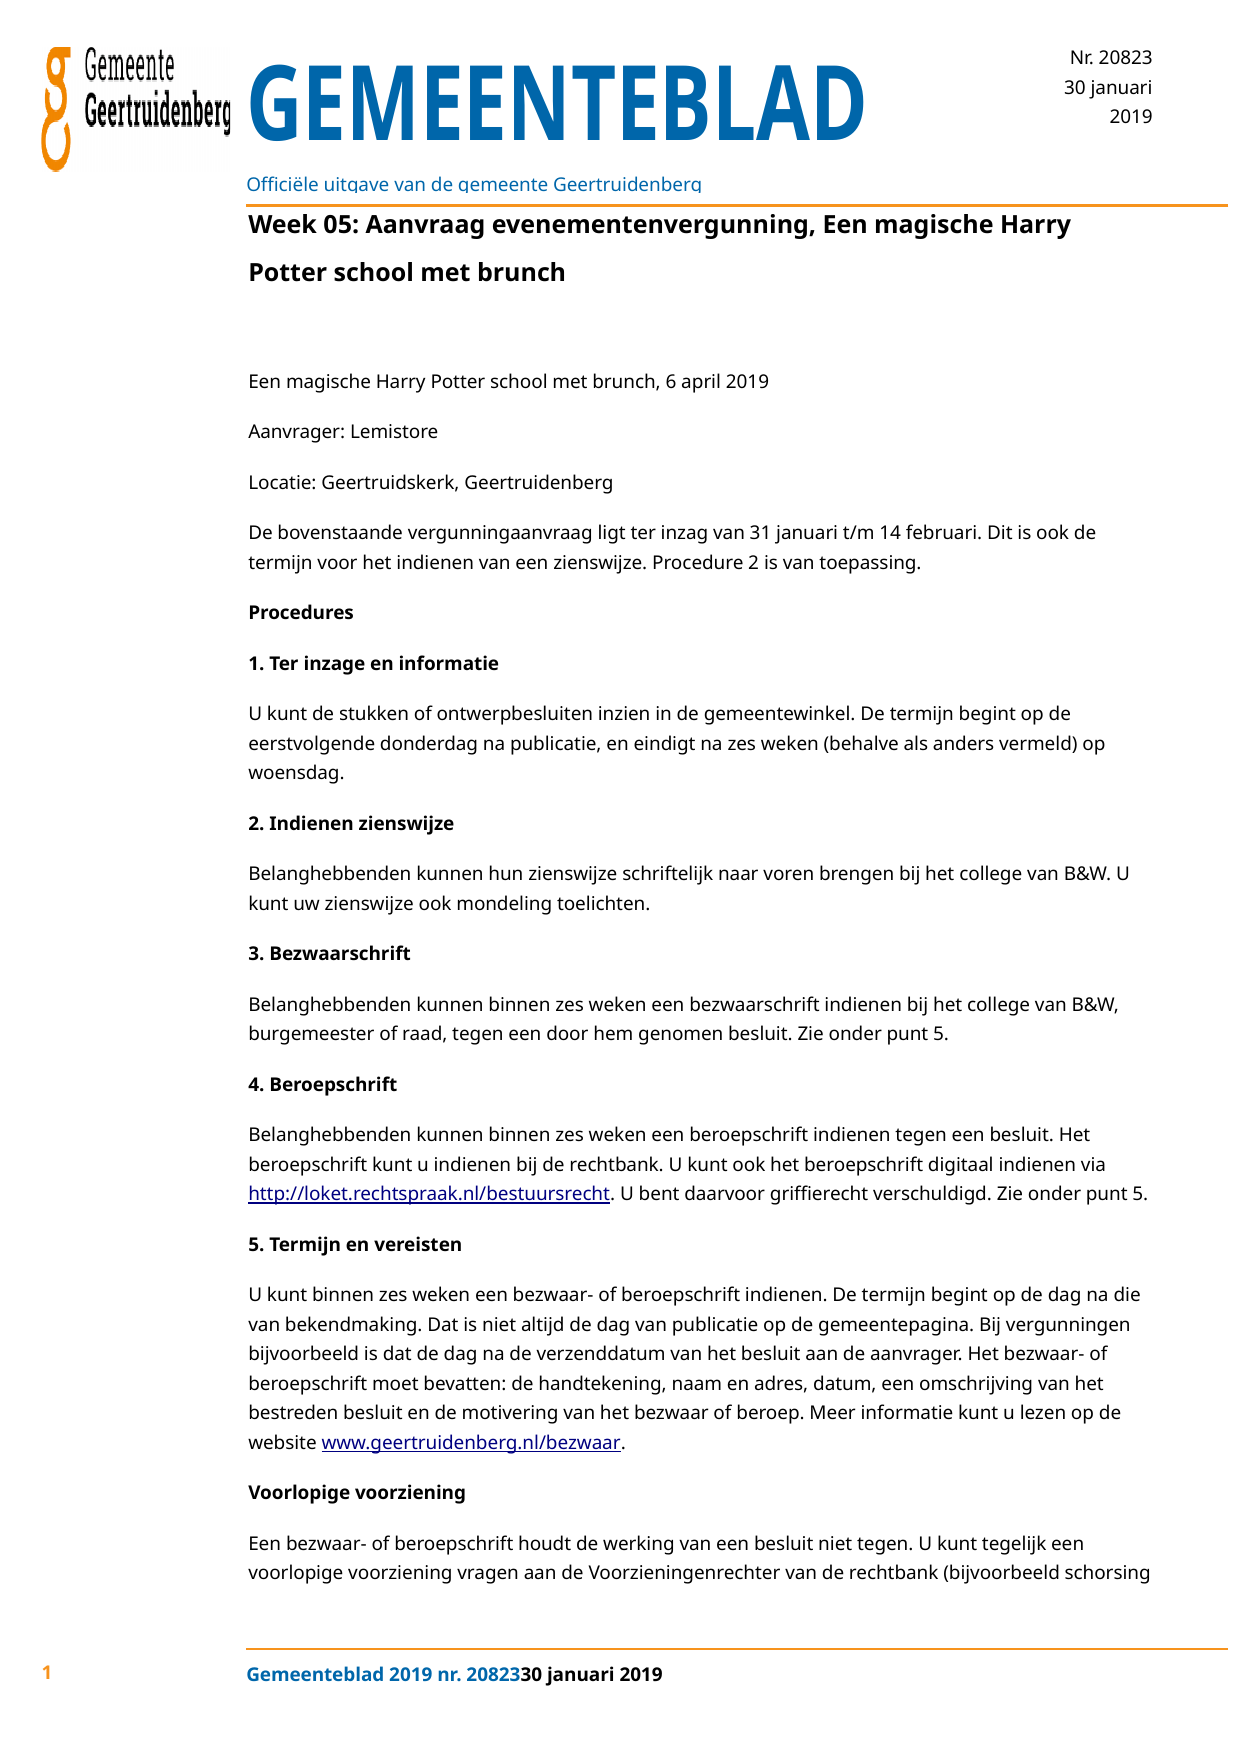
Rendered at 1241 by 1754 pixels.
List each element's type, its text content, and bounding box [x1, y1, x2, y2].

text 5. Termijn en vereisten [248, 1231, 1152, 1257]
picture [41, 47, 231, 172]
text Een bezwaar- of beroepschrift houdt de werking van een besluit niet tegen. U kunt tegelijk een voorlopige voorziening vragen aan de Voorzieningenrechter van de rechtbank (bijvoorbeeld schorsing [248, 1530, 1152, 1585]
text 4. Beroepschrift [248, 1071, 1152, 1097]
text Belanghebbenden kunnen hun zienswijze schriftelijk naar voren brengen bij het college van B&W. U kunt uw zienswijze ook mondeling toelichten. [248, 860, 1152, 916]
text 3. Bezwaarschrift [248, 940, 1152, 966]
text 2. Indienen zienswijze [248, 810, 1152, 836]
text Week 05: Aanvraag evenementenvergunning, Een magische Harry Potter school met brunch [248, 207, 1152, 288]
text Een magische Harry Potter school met brunch, 6 april 2019 [248, 368, 1152, 394]
text Locatie: Geertruidskerk, Geertruidenberg [248, 469, 1152, 495]
text Voorlopige voorziening [248, 1479, 1152, 1505]
text Aanvrager: Lemistore [248, 419, 1152, 444]
text De bovenstaande vergunningaanvraag ligt ter inzag van 31 januari t/m 14 februari. Dit is ook de termijn voor het indienen van een zienswijze. Procedure 2 is van toepassing. [248, 519, 1152, 575]
text 1. Ter inzage en informatie [248, 650, 1152, 676]
text U kunt binnen zes weken een bezwaar- of beroepschrift indienen. De termijn begint op de dag na die van bekendmaking. Dat is niet altijd de dag van publicatie op de gemeentepagina. Bij vergunningen bijvoorbeeld is dat de dag na de verzenddatum van het besluit aan de aanvrager. Het bezwaar- of beroepschrift moet bevatten: de handtekening, naam en adres, datum, een omschrijving van het bestreden besluit en de motivering van het bezwaar of beroep. Meer informatie kunt u lezen op de website www.geertruidenberg.nl/bezwaar. [248, 1281, 1152, 1455]
text Belanghebbenden kunnen binnen zes weken een bezwaarschrift indienen bij het college van B&W, burgemeester of raad, tegen een door hem genomen besluit. Zie onder punt 5. [248, 991, 1152, 1046]
text Procedures [248, 599, 1152, 625]
text U kunt de stukken of ontwerpbesluiten inzien in de gemeentewinkel. De termijn begint op de eerstvolgende donderdag na publicatie, en eindigt na zes weken (behalve als anders vermeld) op woensdag. [248, 700, 1152, 785]
text Belanghebbenden kunnen binnen zes weken een beroepschrift indienen tegen een besluit. Het beroepschrift kunt u indienen bij de rechtbank. U kunt ook het beroepschrift digitaal indienen via http://loket.rechtspraak.nl/bestuursrecht. U bent daarvoor griffierecht verschuldigd. Zie onder punt 5. [248, 1121, 1152, 1206]
